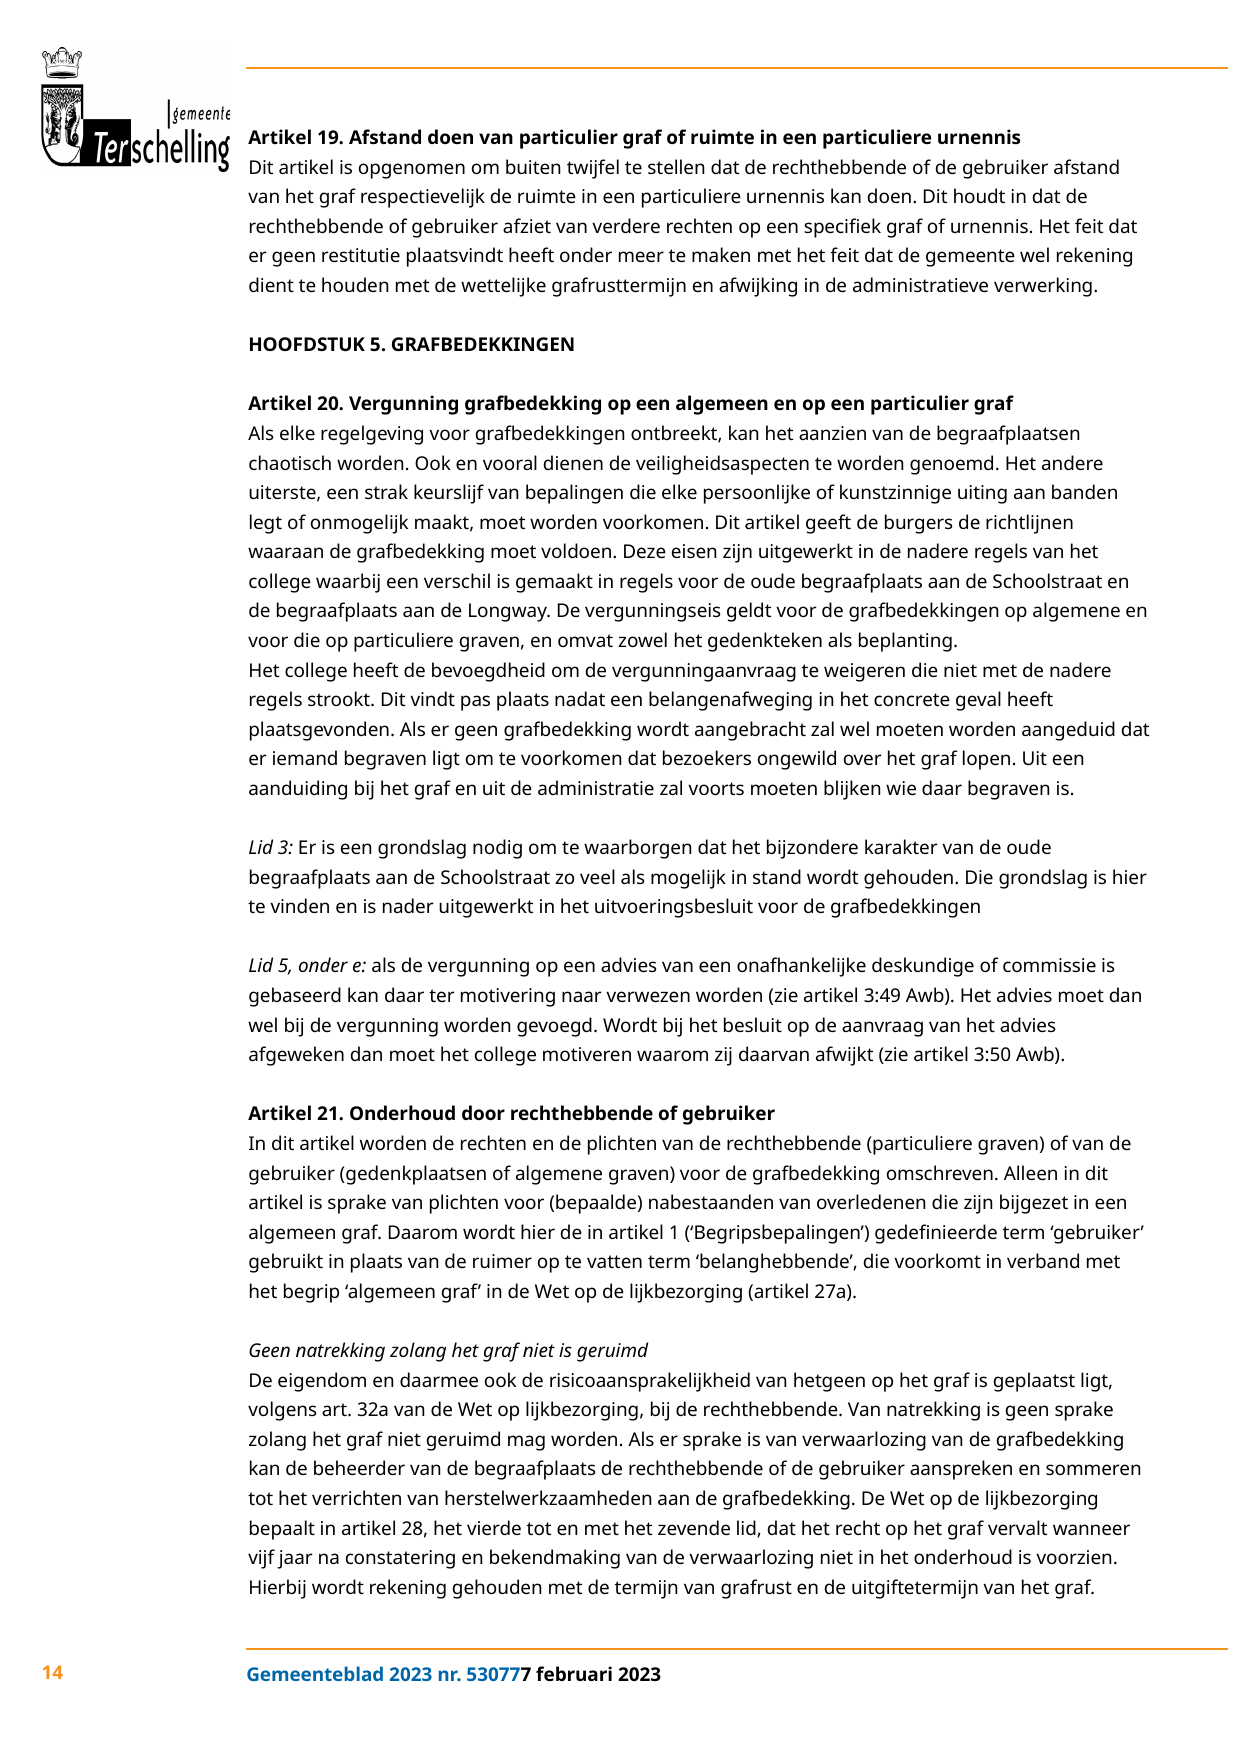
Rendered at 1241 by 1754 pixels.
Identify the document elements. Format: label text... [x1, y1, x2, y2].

text Geen natrekking zolang het graf niet is geruimd [248, 1337, 1152, 1363]
text Dit artikel is opgenomen om buiten twijfel te stellen dat de rechthebbende of de gebruiker afstand van het graf respectievelijk de ruimte in een particuliere urnennis kan doen. Dit houdt in dat de rechthebbende of gebruiker afziet van verdere rechten op een specifiek graf of urnennis. Het feit dat er geen restitutie plaatsvindt heeft onder meer te maken met het feit dat de gemeente wel rekening dient te houden met de wettelijke grafrusttermijn en afwijking in de administratieve verwerking. [248, 154, 1152, 298]
text Als elke regelgeving voor grafbedekkingen ontbreekt, kan het aanzien van de begraafplaatsen chaotisch worden. Ook en vooral dienen de veiligheidsaspecten te worden genoemd. Het andere uiterste, een strak keurslijf van bepalingen die elke persoonlijke of kunstzinnige uiting aan banden legt of onmogelijk maakt, moet worden voorkomen. Dit artikel geeft de burgers de richtlijnen waaraan de grafbedekking moet voldoen. Deze eisen zijn uitgewerkt in de nadere regels van het college waarbij een verschil is gemaakt in regels voor de oude begraafplaats aan de Schoolstraat en de begraafplaats aan de Longway. De vergunningseis geldt voor de grafbedekkingen op algemene en voor die op particuliere graven, en omvat zowel het gedenkteken als beplanting. [248, 420, 1152, 653]
text Artikel 20. Vergunning grafbedekking op een algemeen en op een particulier graf [248, 391, 1152, 416]
text HOOFDSTUK 5. GRAFBEDEKKINGEN [248, 331, 1152, 357]
text De eigendom en daarmee ook de risicoaansprakelijkheid van hetgeen op het graf is geplaatst ligt, volgens art. 32a van de Wet op lijkbezorging, bij de rechthebbende. Van natrekking is geen sprake zolang het graf niet geruimd mag worden. Als er sprake is van verwaarlozing van de grafbedekking kan de beheerder van de begraafplaats de rechthebbende of de gebruiker aanspreken en sommeren tot het verrichten van herstelwerkzaamheden aan de grafbedekking. De Wet op de lijkbezorging bepaalt in artikel 28, het vierde tot en met het zevende lid, dat het recht op het graf vervalt wanneer vijf jaar na constatering en bekendmaking van de verwaarlozing niet in het onderhoud is voorzien. Hierbij wordt rekening gehouden met de termijn van grafrust en de uitgiftetermijn van het graf. [248, 1367, 1152, 1600]
text Artikel 19. Afstand doen van particulier graf of ruimte in een particuliere urnennis [248, 124, 1152, 150]
text Artikel 21. Onderhoud door rechthebbende of gebruiker [248, 1101, 1152, 1126]
text Lid 5, onder e: als de vergunning op een advies van een onafhankelijke deskundige of commissie is gebaseerd kan daar ter motivering naar verwezen worden (zie artikel 3:49 Awb). Het advies moet dan wel bij de vergunning worden gevoegd. Wordt bij het besluit op de aanvraag van het advies afgeweken dan moet het college motiveren waarom zij daarvan afwijkt (zie artikel 3:50 Awb). [248, 953, 1152, 1067]
picture [41, 47, 231, 172]
text In dit artikel worden de rechten en de plichten van de rechthebbende (particuliere graven) of van de gebruiker (gedenkplaatsen of algemene graven) voor de grafbedekking omschreven. Alleen in dit artikel is sprake van plichten voor (bepaalde) nabestaanden van overledenen die zijn bijgezet in een algemeen graf. Daarom wordt hier de in artikel 1 (‘Begripsbepalingen’) gedefinieerde term ‘gebruiker’ gebruikt in plaats van de ruimer op te vatten term ‘belanghebbende’, die voorkomt in verband met het begrip ‘algemeen graf’ in de Wet op de lijkbezorging (artikel 27a). [248, 1130, 1152, 1304]
text Het college heeft de bevoegdheid om de vergunningaanvraag te weigeren die niet met de nadere regels strookt. Dit vindt pas plaats nadat een belangenafweging in het concrete geval heeft plaatsgevonden. Als er geen grafbedekking wordt aangebracht zal wel moeten worden aangeduid dat er iemand begraven ligt om te voorkomen dat bezoekers ongewild over het graf lopen. Uit een aanduiding bij het graf en uit de administratie zal voorts moeten blijken wie daar begraven is. [248, 657, 1152, 801]
text Lid 3: Er is een grondslag nodig om te waarborgen dat het bijzondere karakter van de oude begraafplaats aan de Schoolstraat zo veel als mogelijk in stand wordt gehouden. Die grondslag is hier te vinden en is nader uitgewerkt in het uitvoeringsbesluit voor de grafbedekkingen [248, 834, 1152, 919]
